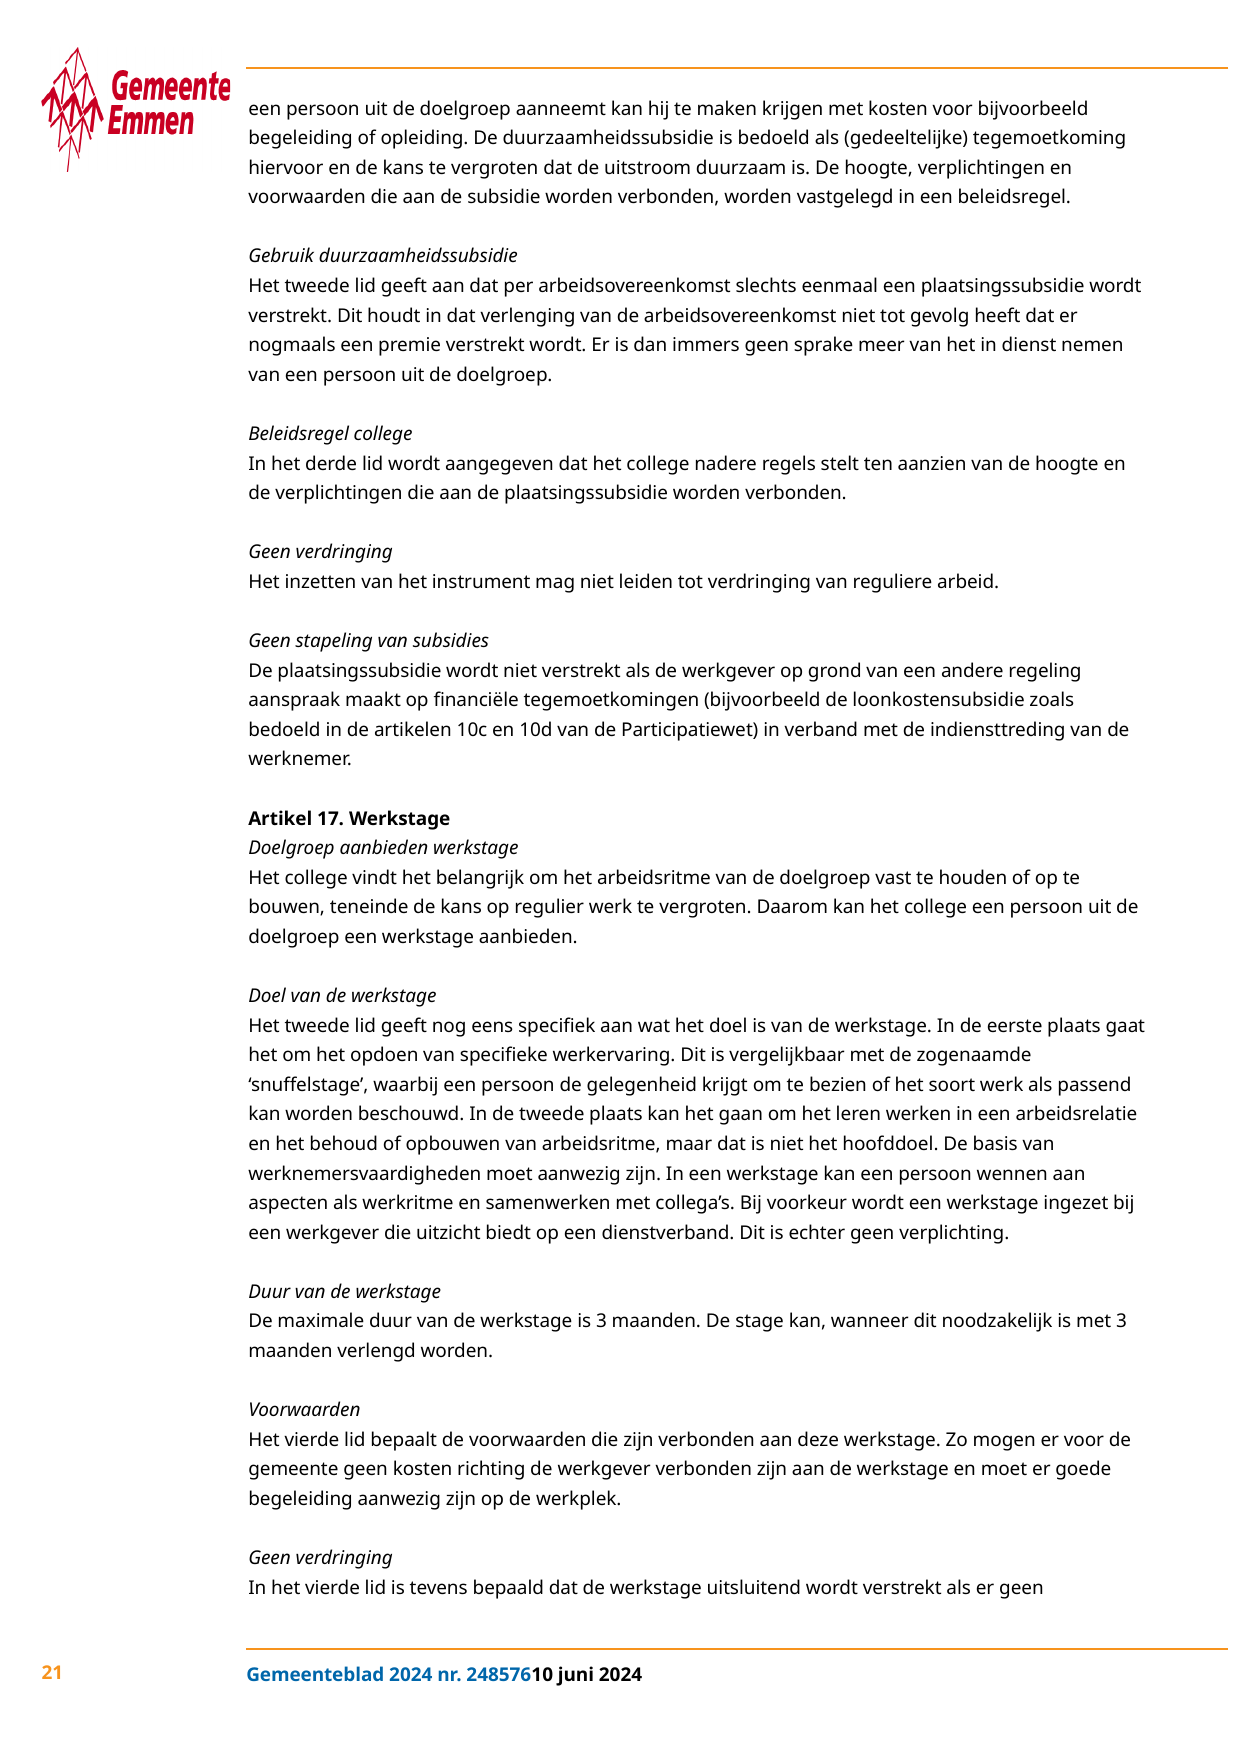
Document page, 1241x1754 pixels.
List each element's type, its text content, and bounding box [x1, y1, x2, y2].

text Geen verdringing [248, 1544, 1152, 1570]
text een persoon uit de doelgroep aanneemt kan hij te maken krijgen met kosten voor bijvoorbeeld begeleiding of opleiding. De duurzaamheidssubsidie is bedoeld als (gedeeltelijke) tegemoetkoming hiervoor en de kans te vergroten dat de uitstroom duurzaam is. De hoogte, verplichtingen en voorwaarden die aan de subsidie worden verbonden, worden vastgelegd in een beleidsregel. [248, 95, 1152, 209]
text Duur van de werkstage [248, 1278, 1152, 1304]
text De maximale duur van de werkstage is 3 maanden. De stage kan, wanneer dit noodzakelijk is met 3 maanden verlengd worden. [248, 1308, 1152, 1363]
text De plaatsingssubsidie wordt niet verstrekt als de werkgever op grond van een andere regeling aanspraak maakt op financiële tegemoetkomingen (bijvoorbeeld de loonkostensubsidie zoals bedoeld in de artikelen 10c en 10d van de Participatiewet) in verband met de indiensttreding van de werknemer. [248, 657, 1152, 771]
text Het tweede lid geeft nog eens specifiek aan wat het doel is van de werkstage. In de eerste plaats gaat het om het opdoen van specifieke werkervaring. Dit is vergelijkbaar met de zogenaamde ‘snuffelstage’, waarbij een persoon de gelegenheid krijgt om te bezien of het soort werk als passend kan worden beschouwd. In de tweede plaats kan het gaan om het leren werken in een arbeidsrelatie en het behoud of opbouwen van arbeidsritme, maar dat is niet het hoofddoel. De basis van werknemersvaardigheden moet aanwezig zijn. In een werkstage kan een persoon wennen aan aspecten als werkritme en samenwerken met collega’s. Bij voorkeur wordt een werkstage ingezet bij een werkgever die uitzicht biedt op een dienstverband. Dit is echter geen verplichting. [248, 1012, 1152, 1245]
text Het tweede lid geeft aan dat per arbeidsovereenkomst slechts eenmaal een plaatsingssubsidie wordt verstrekt. Dit houdt in dat verlenging van de arbeidsovereenkomst niet tot gevolg heeft dat er nogmaals een premie verstrekt wordt. Er is dan immers geen sprake meer van het in dienst nemen van een persoon uit de doelgroep. [248, 272, 1152, 387]
text Geen verdringing [248, 538, 1152, 564]
text In het derde lid wordt aangegeven dat het college nadere regels stelt ten aanzien van de hoogte en de verplichtingen die aan de plaatsingssubsidie worden verbonden. [248, 450, 1152, 505]
picture [41, 47, 231, 172]
text Artikel 17. Werkstage [248, 805, 1152, 831]
text Doelgroep aanbieden werkstage [248, 834, 1152, 860]
text Voorwaarden [248, 1396, 1152, 1422]
text Doel van de werkstage [248, 982, 1152, 1008]
text Gebruik duurzaamheidssubsidie [248, 243, 1152, 268]
text Beleidsregel college [248, 420, 1152, 446]
text Het college vindt het belangrijk om het arbeidsritme van de doelgroep vast te houden of op te bouwen, teneinde de kans op regulier werk te vergroten. Daarom kan het college een persoon uit de doelgroep een werkstage aanbieden. [248, 864, 1152, 949]
text In het vierde lid is tevens bepaald dat de werkstage uitsluitend wordt verstrekt als er geen [248, 1574, 1152, 1600]
text Het vierde lid bepaalt de voorwaarden die zijn verbonden aan deze werkstage. Zo mogen er voor de gemeente geen kosten richting de werkgever verbonden zijn aan de werkstage en moet er goede begeleiding aanwezig zijn op de werkplek. [248, 1426, 1152, 1511]
text Geen stapeling van subsidies [248, 627, 1152, 653]
text Het inzetten van het instrument mag niet leiden tot verdringing van reguliere arbeid. [248, 568, 1152, 594]
